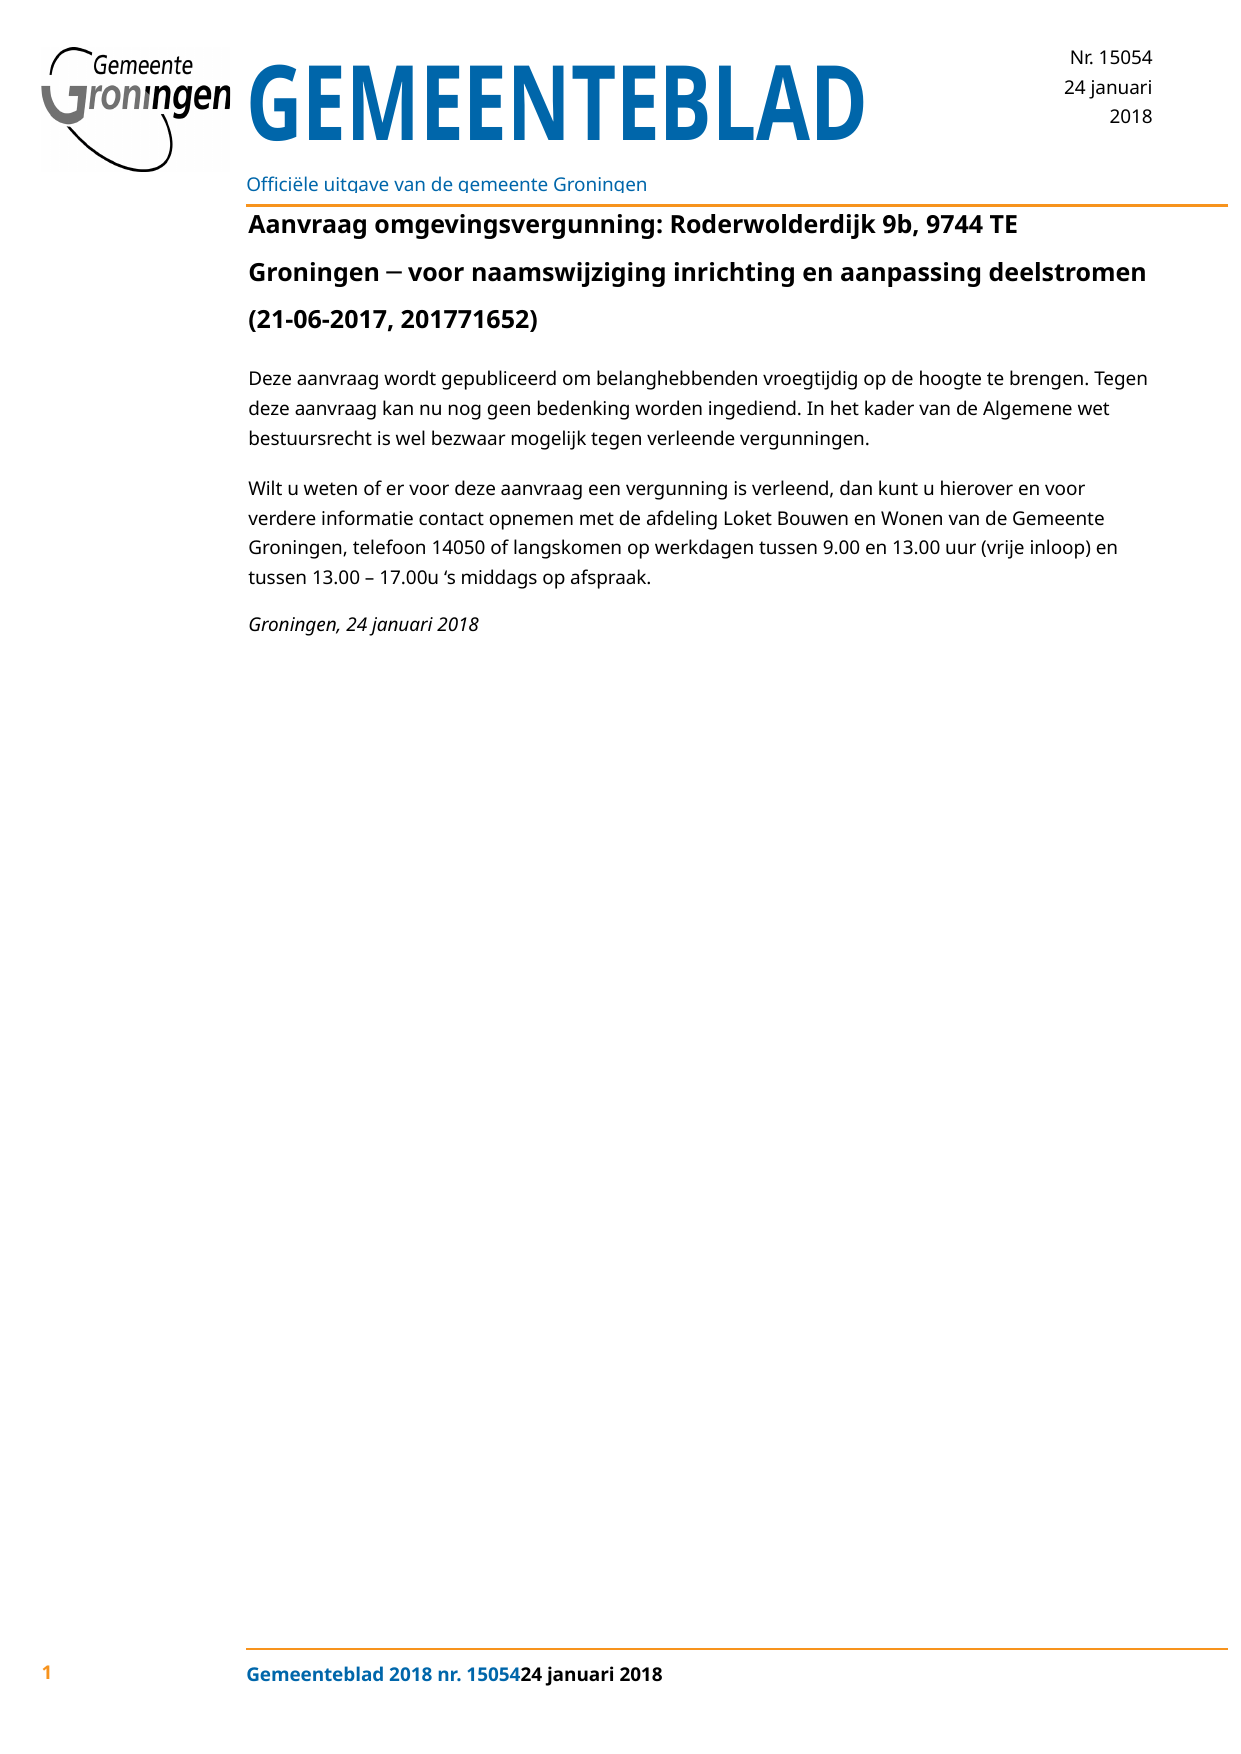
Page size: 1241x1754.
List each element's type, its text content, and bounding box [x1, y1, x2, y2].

text Wilt u weten of er voor deze aanvraag een vergunning is verleend, dan kunt u hierover en voor verdere informatie contact opnemen met de afdeling Loket Bouwen en Wonen van de Gemeente Groningen, telefoon 14050 of langskomen op werkdagen tussen 9.00 en 13.00 uur (vrije inloop) en tussen 13.00 – 17.00u ‘s middags op afspraak. [248, 475, 1152, 589]
text Groningen, 24 januari 2018 [248, 612, 1152, 637]
text Aanvraag omgevingsvergunning: Roderwolderdijk 9b, 9744 TE Groningen ─ voor naamswijziging inrichting en aanpassing deelstromen (21-06-2017, 201771652) [248, 207, 1152, 336]
text Deze aanvraag wordt gepubliceerd om belanghebbenden vroegtijdig op de hoogte te brengen. Tegen deze aanvraag kan nu nog geen bedenking worden ingediend. In het kader van de Algemene wet bestuursrecht is wel bezwaar mogelijk tegen verleende vergunningen. [248, 366, 1152, 450]
picture [41, 47, 231, 172]
